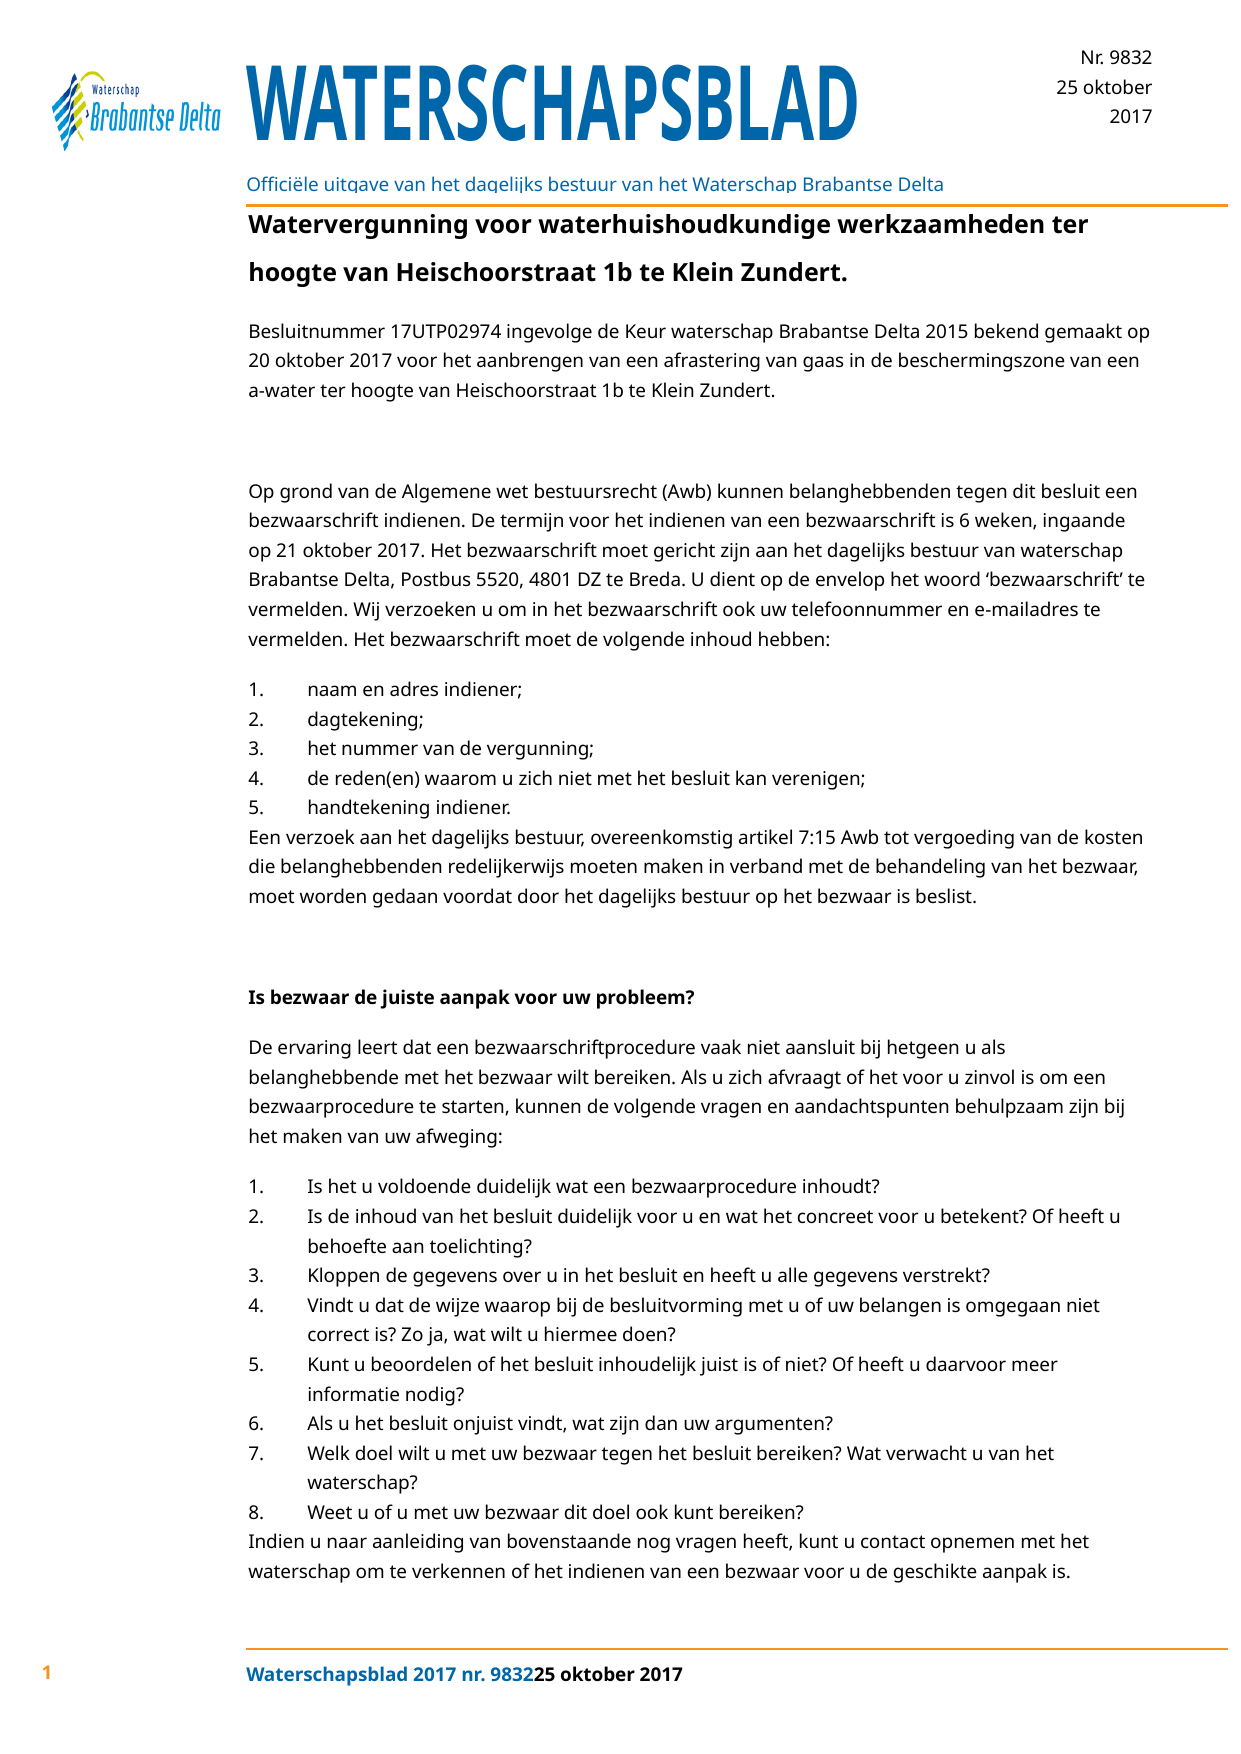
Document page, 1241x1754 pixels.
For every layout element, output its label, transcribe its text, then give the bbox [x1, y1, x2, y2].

text Watervergunning voor waterhuishoudkundige werkzaamheden ter hoogte van Heischoorstraat 1b te Klein Zundert. [248, 207, 1152, 288]
picture [41, 47, 231, 172]
list Kunt u beoordelen of het besluit inhoudelijk juist is of niet? Of heeft u daarvoor meer informatie nodig? [248, 1351, 1152, 1407]
list Als u het besluit onjuist vindt, wat zijn dan uw argumenten? [248, 1410, 1152, 1436]
text Een verzoek aan het dagelijks bestuur, overeenkomstig artikel 7:15 Awb tot vergoeding van de kosten die belanghebbenden redelijkerwijs moeten maken in verband met de behandeling van het bezwaar, moet worden gedaan voordat door het dagelijks bestuur op het bezwaar is beslist. [248, 824, 1152, 909]
text Besluitnummer 17UTP02974 ingevolge de Keur waterschap Brabantse Delta 2015 bekend gemaakt op 20 oktober 2017 voor het aanbrengen van een afrastering van gaas in de beschermingszone van een a-water ter hoogte van Heischoorstraat 1b te Klein Zundert. [248, 318, 1152, 403]
list naam en adres indiener; [248, 676, 1152, 702]
list Is de inhoud van het besluit duidelijk voor u en wat het concreet voor u betekent? Of heeft u behoefte aan toelichting? [248, 1203, 1152, 1259]
list Kloppen de gegevens over u in het besluit en heeft u alle gegevens verstrekt? [248, 1262, 1152, 1288]
text Op grond van de Algemene wet bestuursrecht (Awb) kunnen belanghebbenden tegen dit besluit een bezwaarschrift indienen. De termijn voor het indienen van een bezwaarschrift is 6 weken, ingaande op 21 oktober 2017. Het bezwaarschrift moet gericht zijn aan het dagelijks bestuur van waterschap Brabantse Delta, Postbus 5520, 4801 DZ te Breda. U dient op de envelop het woord ‘bezwaarschrift’ te vermelden. Wij verzoeken u om in het bezwaarschrift ook uw telefoonnummer en e‑mailadres te vermelden. Het bezwaarschrift moet de volgende inhoud hebben: [248, 478, 1152, 652]
text Is bezwaar de juiste aanpak voor uw probleem? [248, 984, 1152, 1010]
list dagtekening; [248, 706, 1152, 732]
list het nummer van de vergunning; [248, 735, 1152, 761]
list Vindt u dat de wijze waarop bij de besluitvorming met u of uw belangen is omgegaan niet correct is? Zo ja, wat wilt u hiermee doen? [248, 1292, 1152, 1347]
list Weet u of u met uw bezwaar dit doel ook kunt bereiken? [248, 1499, 1152, 1525]
list handtekening indiener. [248, 794, 1152, 820]
text Indien u naar aanleiding van bovenstaande nog vragen heeft, kunt u contact opnemen met het waterschap om te verkennen of het indienen van een bezwaar voor u de geschikte aanpak is. [248, 1529, 1152, 1584]
text De ervaring leert dat een bezwaarschriftprocedure vaak niet aansluit bij hetgeen u als belanghebbende met het bezwaar wilt bereiken. Als u zich afvraagt of het voor u zinvol is om een bezwaarprocedure te starten, kunnen de volgende vragen en aandachtspunten behulpzaam zijn bij het maken van uw afweging: [248, 1034, 1152, 1149]
list de reden(en) waarom u zich niet met het besluit kan verenigen; [248, 765, 1152, 791]
list Welk doel wilt u met uw bezwaar tegen het besluit bereiken? Wat verwacht u van het waterschap? [248, 1440, 1152, 1495]
list Is het u voldoende duidelijk wat een bezwaarprocedure inhoudt? [248, 1174, 1152, 1199]
